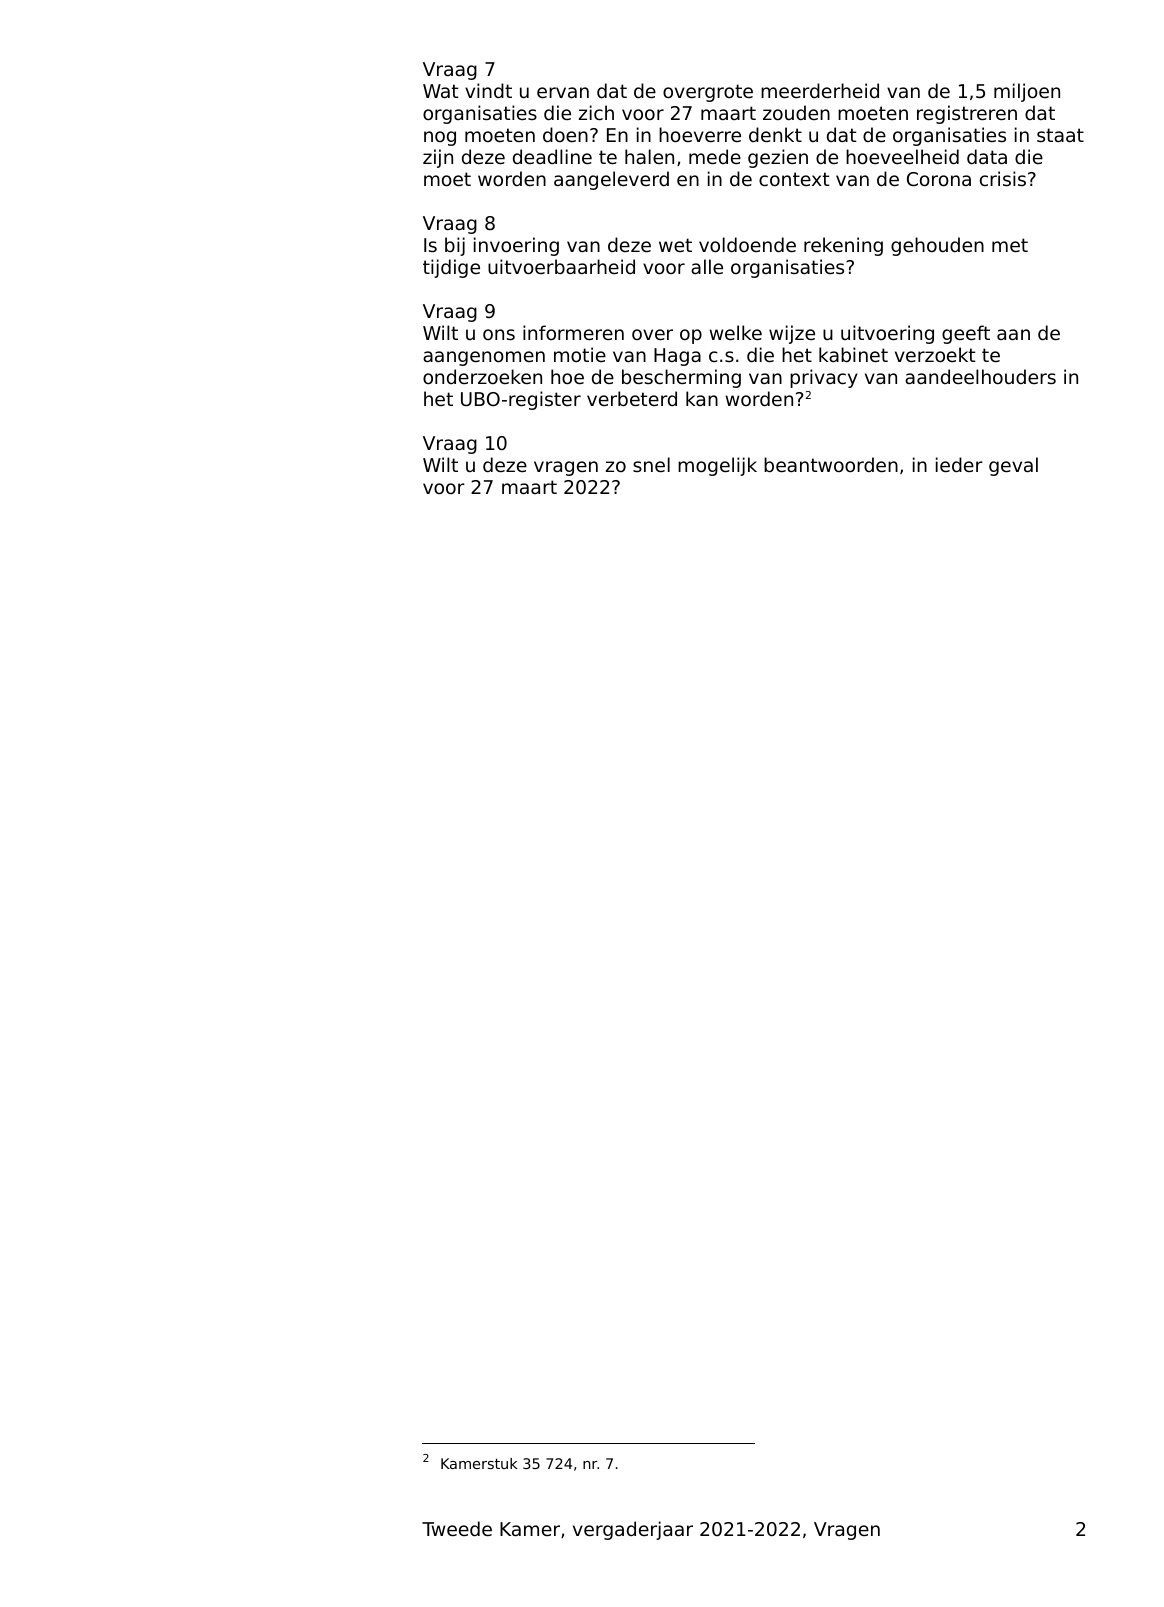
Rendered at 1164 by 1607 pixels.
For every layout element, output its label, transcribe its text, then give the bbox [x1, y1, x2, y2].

text Wilt u deze vragen zo snel mogelijk beantwoorden, in ieder geval voor 27 maart 2022? [422, 455, 1087, 499]
text Is bij invoering van deze wet voldoende rekening gehouden met tijdige uitvoerbaarheid voor alle organisaties? [422, 235, 1087, 279]
text Vraag 7 [422, 59, 1087, 81]
text Wat vindt u ervan dat de overgrote meerderheid van de 1,5 miljoen organisaties die zich voor 27 maart zouden moeten registreren dat nog moeten doen? En in hoeverre denkt u dat de organisaties in staat zijn deze deadline te halen, mede gezien de hoeveelheid data die moet worden aangeleverd en in de context van de Corona crisis? [422, 81, 1087, 191]
text Vraag 10 [422, 433, 1087, 455]
text Vraag 9 [422, 301, 1087, 323]
text Wilt u ons informeren over op welke wijze u uitvoering geeft aan de aangenomen motie van Haga c.s. die het kabinet verzoekt te onderzoeken hoe de bescherming van privacy van aandeelhouders in het UBO-register verbeterd kan worden? [422, 323, 1087, 411]
text Vraag 8 [422, 213, 1087, 235]
text Kamerstuk 35 724, nr. 7. [422, 1452, 1087, 1474]
